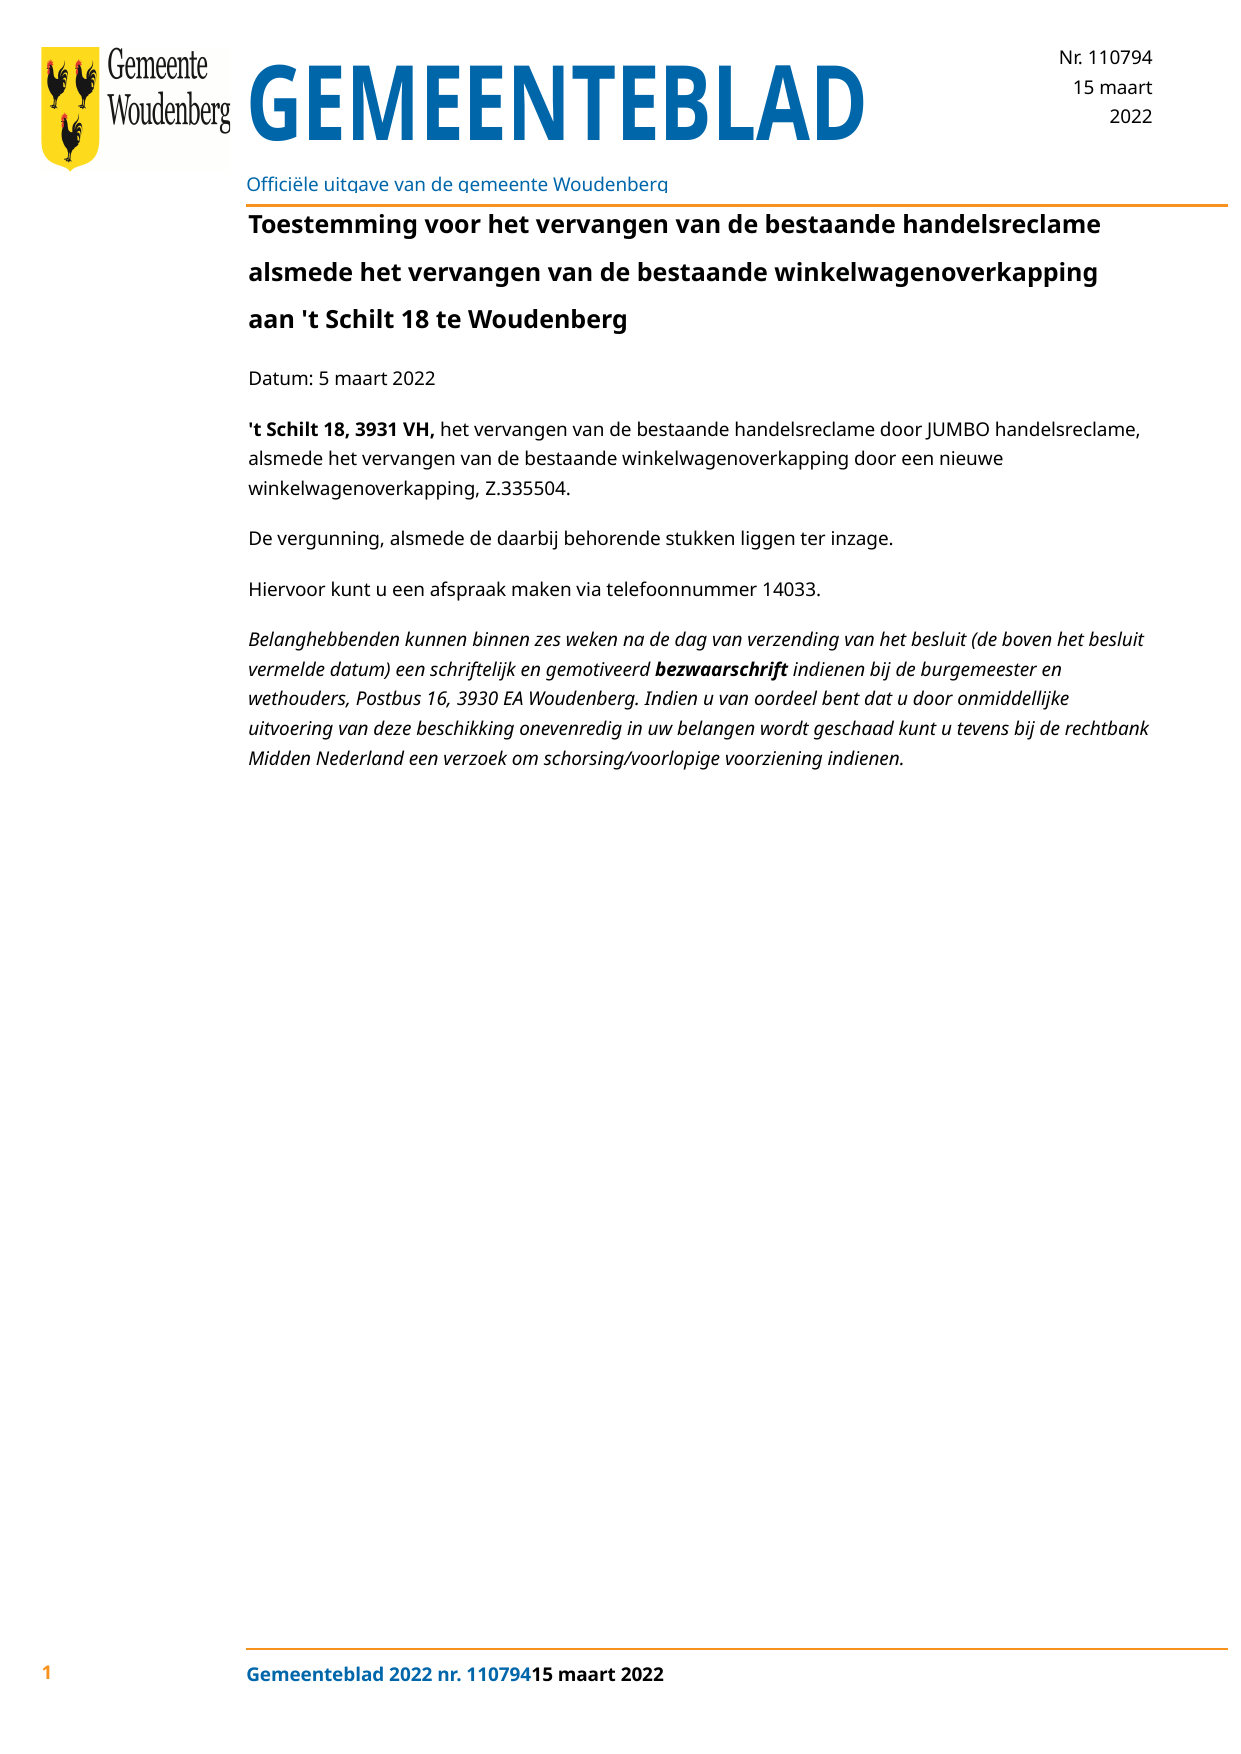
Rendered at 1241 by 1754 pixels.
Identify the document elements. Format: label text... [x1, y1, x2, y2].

text De vergunning, alsmede de daarbij behorende stukken liggen ter inzage. [248, 526, 1152, 551]
text Belanghebbenden kunnen binnen zes weken na de dag van verzending van het besluit (de boven het besluit vermelde datum) een schriftelijk en gemotiveerd bezwaarschrift indienen bij de burgemeester en wethouders, Postbus 16, 3930 EA Woudenberg. Indien u van oordeel bent dat u door onmiddellijke uitvoering van deze beschikking onevenredig in uw belangen wordt geschaad kunt u tevens bij de rechtbank Midden Nederland een verzoek om schorsing/voorlopige voorziening indienen. [248, 626, 1152, 770]
picture [41, 47, 231, 172]
text Toestemming voor het vervangen van de bestaande handelsreclame alsmede het vervangen van de bestaande winkelwagenoverkapping aan 't Schilt 18 te Woudenberg [248, 207, 1152, 336]
text 't Schilt 18, 3931 VH, het vervangen van de bestaande handelsreclame door JUMBO handelsreclame, alsmede het vervangen van de bestaande winkelwagenoverkapping door een nieuwe winkelwagenoverkapping, Z.335504. [248, 416, 1152, 501]
text Datum: 5 maart 2022 [248, 366, 1152, 391]
text Hiervoor kunt u een afspraak maken via telefoonnummer 14033. [248, 576, 1152, 602]
